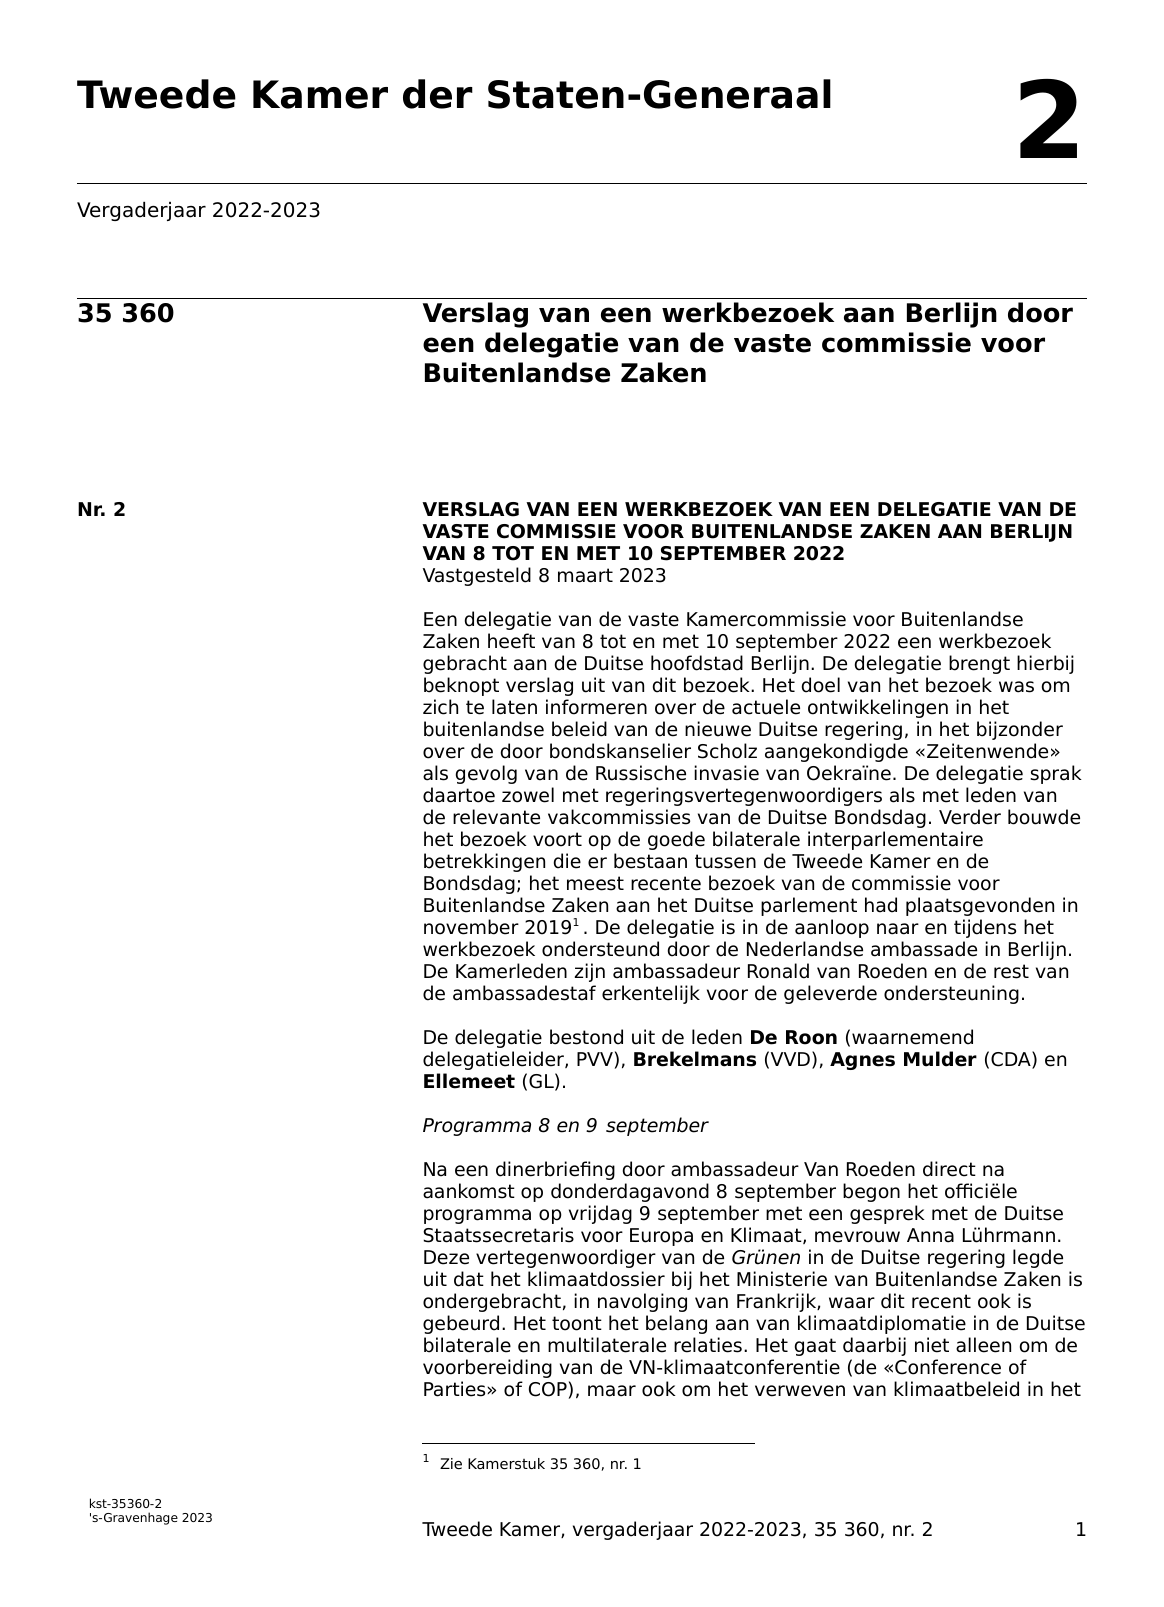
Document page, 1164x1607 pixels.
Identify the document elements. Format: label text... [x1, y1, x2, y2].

table_header 2 [886, 59, 1087, 183]
text Vastgesteld 8 maart 2023 [422, 565, 1087, 587]
text Na een dinerbriefing door ambassadeur Van Roeden direct na aankomst op donderdagavond 8 september begon het officiële programma op vrijdag 9 september met een gesprek met de Duitse Staatssecretaris voor Europa en Klimaat, mevrouw Anna Lührmann. Deze vertegenwoordiger van de Grünen in de Duitse regering legde uit dat het klimaatdossier bij het Ministerie van Buitenlandse Zaken is ondergebracht, in navolging van Frankrijk, waar dit recent ook is gebeurd. Het toont het belang aan van klimaatdiplomatie in de Duitse bilaterale en multilaterale relaties. Het gaat daarbij niet alleen om de voorbereiding van de VN-klimaatconferentie (de «Conference of Parties» of COP), maar ook om het verweven van klimaatbeleid in het [422, 1159, 1087, 1401]
text 's-Gravenhage 2023 [88, 1511, 323, 1525]
table_cell Vergaderjaar 2022-2023 [77, 184, 1087, 298]
subtitle Programma 8 en 9 september [422, 1115, 1087, 1137]
text Een delegatie van de vaste Kamercommissie voor Buitenlandse Zaken heeft van 8 tot en met 10 september 2022 een werkbezoek gebracht aan de Duitse hoofdstad Berlijn. De delegatie brengt hierbij beknopt verslag uit van dit bezoek. Het doel van het bezoek was om zich te laten informeren over de actuele ontwikkelingen in het buitenlandse beleid van de nieuwe Duitse regering, in het bijzonder over de door bondskanselier Scholz aangekondigde «Zeitenwende» als gevolg van de Russische invasie van Oekraïne. De delegatie sprak daartoe zowel met regeringsvertegenwoordigers als met leden van de relevante vakcommissies van de Duitse Bondsdag. Verder bouwde het bezoek voort op de goede bilaterale interparlementaire betrekkingen die er bestaan tussen de Tweede Kamer en de Bondsdag; het meest recente bezoek van de commissie voor Buitenlandse Zaken aan het Duitse parlement had plaatsgevonden in november 2019. De delegatie is in de aanloop naar en tijdens het werkbezoek ondersteund door de Nederlandse ambassade in Berlijn. De Kamerleden zijn ambassadeur Ronald van Roeden en de rest van de ambassadestaf erkentelijk voor de geleverde ondersteuning. [422, 609, 1087, 1005]
table_header Tweede Kamer der Staten-Generaal [77, 59, 886, 183]
text De delegatie bestond uit de leden De Roon (waarnemend delegatieleider, PVV), Brekelmans (VVD), Agnes Mulder (CDA) en Ellemeet (GL). [422, 1027, 1087, 1093]
subtitle 35 360 Verslag van een werkbezoek aan Berlijn door een delegatie van de vaste commissie voor Buitenlandse Zaken [77, 299, 1087, 388]
text Zie Kamerstuk 35 360, nr. 1 [422, 1452, 1087, 1474]
subtitle Nr. 2 VERSLAG VAN EEN WERKBEZOEK VAN EEN DELEGATIE VAN DE VASTE COMMISSIE VOOR BUITENLANDSE ZAKEN AAN BERLIJN VAN 8 TOT EN MET 10 SEPTEMBER 2022 [77, 499, 1087, 565]
text kst-35360-2 [88, 1497, 323, 1511]
